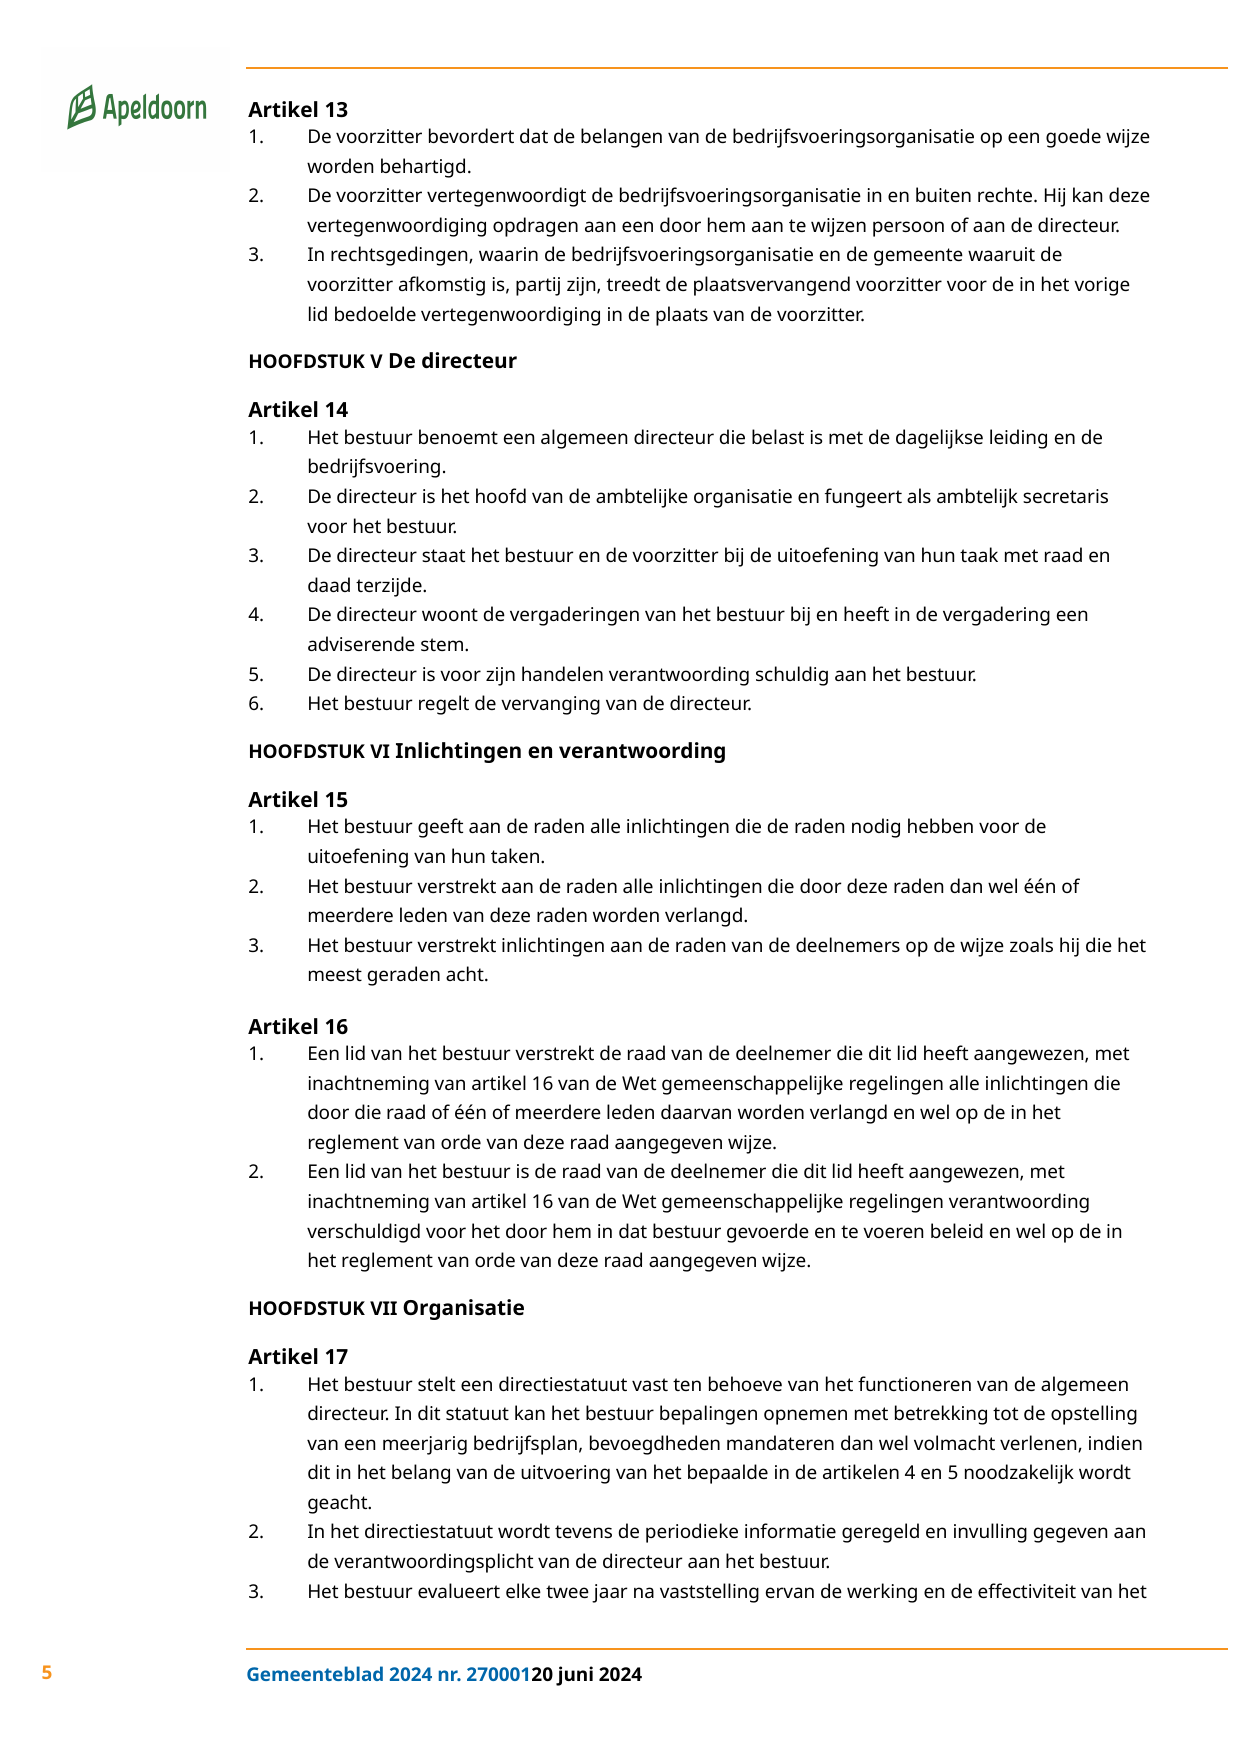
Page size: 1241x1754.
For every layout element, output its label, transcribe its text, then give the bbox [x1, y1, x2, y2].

list De directeur is voor zijn handelen verantwoording schuldig aan het bestuur. [248, 661, 1152, 686]
list Het bestuur verstrekt aan de raden alle inlichtingen die door deze raden dan wel één of meerdere leden van deze raden worden verlangd. [248, 873, 1152, 928]
list Een lid van het bestuur verstrekt de raad van de deelnemer die dit lid heeft aangewezen, met inachtneming van artikel 16 van de Wet gemeenschappelijke regelingen alle inlichtingen die door die raad of één of meerdere leden daarvan worden verlangd en wel op de in het reglement van orde van deze raad aangegeven wijze. [248, 1040, 1152, 1155]
picture [41, 47, 231, 172]
text Artikel 15 [248, 785, 1152, 814]
list Het bestuur evalueert elke twee jaar na vaststelling ervan de werking en de effectiviteit van het [248, 1578, 1152, 1604]
list Het bestuur geeft aan de raden alle inlichtingen die de raden nodig hebben voor de uitoefening van hun taken. [248, 814, 1152, 869]
list In het directiestatuut wordt tevens de periodieke informatie geregeld en invulling gegeven aan de verantwoordingsplicht van de directeur aan het bestuur. [248, 1519, 1152, 1574]
list De directeur woont de vergaderingen van het bestuur bij en heeft in de vergadering een adviserende stem. [248, 602, 1152, 657]
list Het bestuur regelt de vervanging van de directeur. [248, 690, 1152, 716]
text Artikel 14 [248, 396, 1152, 424]
text Artikel 13 [248, 95, 1152, 123]
list Het bestuur stelt een directiestatuut vast ten behoeve van het functioneren van de algemeen directeur. In dit statuut kan het bestuur bepalingen opnemen met betrekking tot de opstelling van een meerjarig bedrijfsplan, bevoegdheden mandateren dan wel volmacht verlenen, indien dit in het belang van de uitvoering van het bepaalde in de artikelen 4 en 5 noodzakelijk wordt geacht. [248, 1371, 1152, 1515]
text HOOFDSTUK VI Inlichtingen en verantwoording [248, 736, 1152, 764]
list De voorzitter vertegenwoordigt de bedrijfsvoeringsorganisatie in en buiten rechte. Hij kan deze vertegenwoordiging opdragen aan een door hem aan te wijzen persoon of aan de directeur. [248, 182, 1152, 238]
list Het bestuur verstrekt inlichtingen aan de raden van de deelnemers op de wijze zoals hij die het meest geraden acht. [248, 932, 1152, 987]
text Artikel 17 [248, 1342, 1152, 1371]
list De directeur staat het bestuur en de voorzitter bij de uitoefening van hun taak met raad en daad terzijde. [248, 542, 1152, 598]
text Artikel 16 [248, 1012, 1152, 1040]
text HOOFDSTUK VII Organisatie [248, 1293, 1152, 1322]
list De voorzitter bevordert dat de belangen van de bedrijfsvoeringsorganisatie op een goede wijze worden behartigd. [248, 123, 1152, 178]
list In rechtsgedingen, waarin de bedrijfsvoeringsorganisatie en de gemeente waaruit de voorzitter afkomstig is, partij zijn, treedt de plaatsvervangend voorzitter voor de in het vorige lid bedoelde vertegenwoordiging in de plaats van de voorzitter. [248, 242, 1152, 326]
list Het bestuur benoemt een algemeen directeur die belast is met de dagelijkse leiding en de bedrijfsvoering. [248, 424, 1152, 479]
text HOOFDSTUK V De directeur [248, 346, 1152, 375]
list De directeur is het hoofd van de ambtelijke organisatie en fungeert als ambtelijk secretaris voor het bestuur. [248, 483, 1152, 538]
list Een lid van het bestuur is de raad van de deelnemer die dit lid heeft aangewezen, met inachtneming van artikel 16 van de Wet gemeenschappelijke regelingen verantwoording verschuldigd voor het door hem in dat bestuur gevoerde en te voeren beleid en wel op de in het reglement van orde van deze raad aangegeven wijze. [248, 1159, 1152, 1273]
